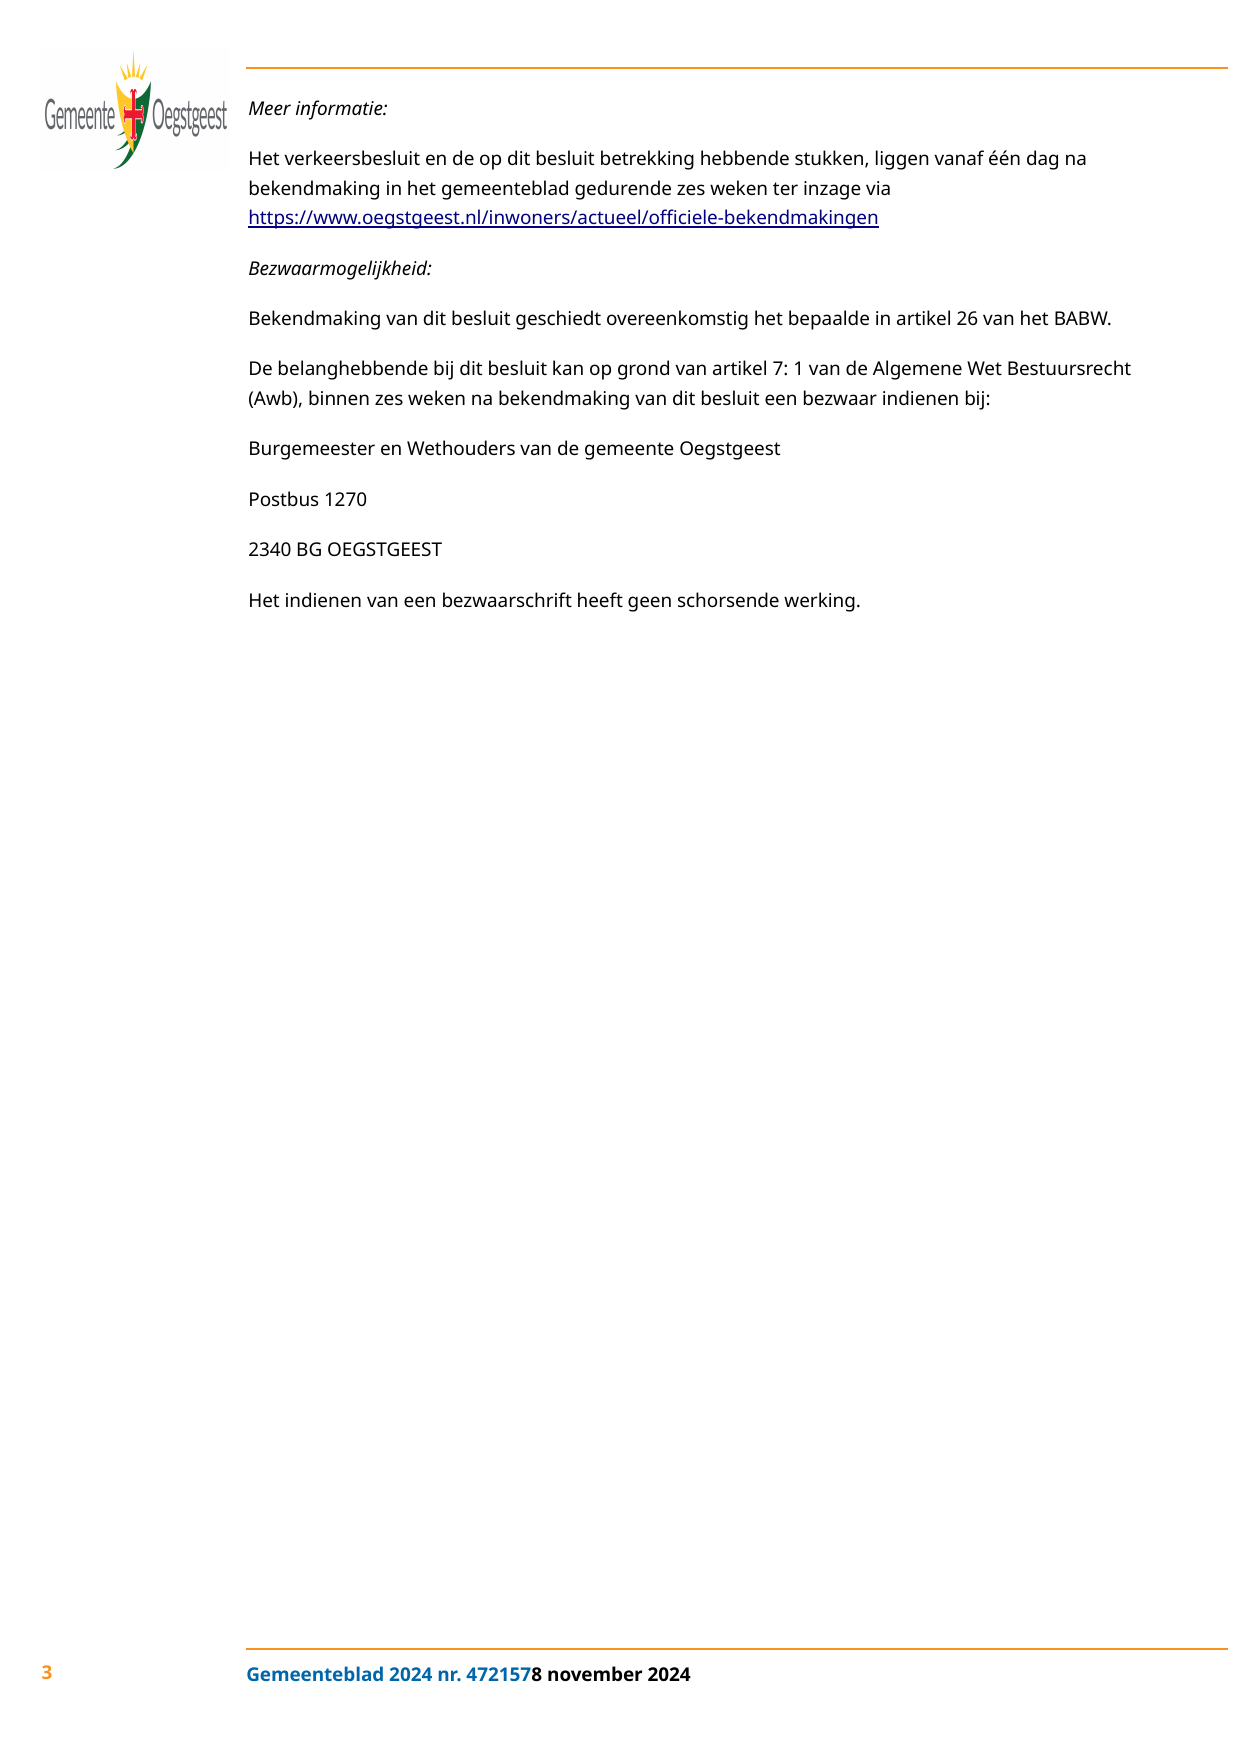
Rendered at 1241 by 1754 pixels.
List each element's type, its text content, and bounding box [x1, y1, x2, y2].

text Meer informatie: [248, 95, 1152, 121]
text 2340 BG OEGSTGEEST [248, 536, 1152, 562]
text Postbus 1270 [248, 486, 1152, 512]
picture [41, 47, 231, 172]
text Het verkeersbesluit en de op dit besluit betrekking hebbende stukken, liggen vanaf één dag na bekendmaking in het gemeenteblad gedurende zes weken ter inzage via https://www.oegstgeest.nl/inwoners/actueel/officiele-bekendmakingen [248, 145, 1152, 230]
text Bekendmaking van dit besluit geschiedt overeenkomstig het bepaalde in artikel 26 van het BABW. [248, 305, 1152, 331]
text De belanghebbende bij dit besluit kan op grond van artikel 7: 1 van de Algemene Wet Bestuursrecht (Awb), binnen zes weken na bekendmaking van dit besluit een bezwaar indienen bij: [248, 356, 1152, 411]
text Bezwaarmogelijkheid: [248, 255, 1152, 281]
text Burgemeester en Wethouders van de gemeente Oegstgeest [248, 436, 1152, 461]
text Het indienen van een bezwaarschrift heeft geen schorsende werking. [248, 587, 1152, 613]
